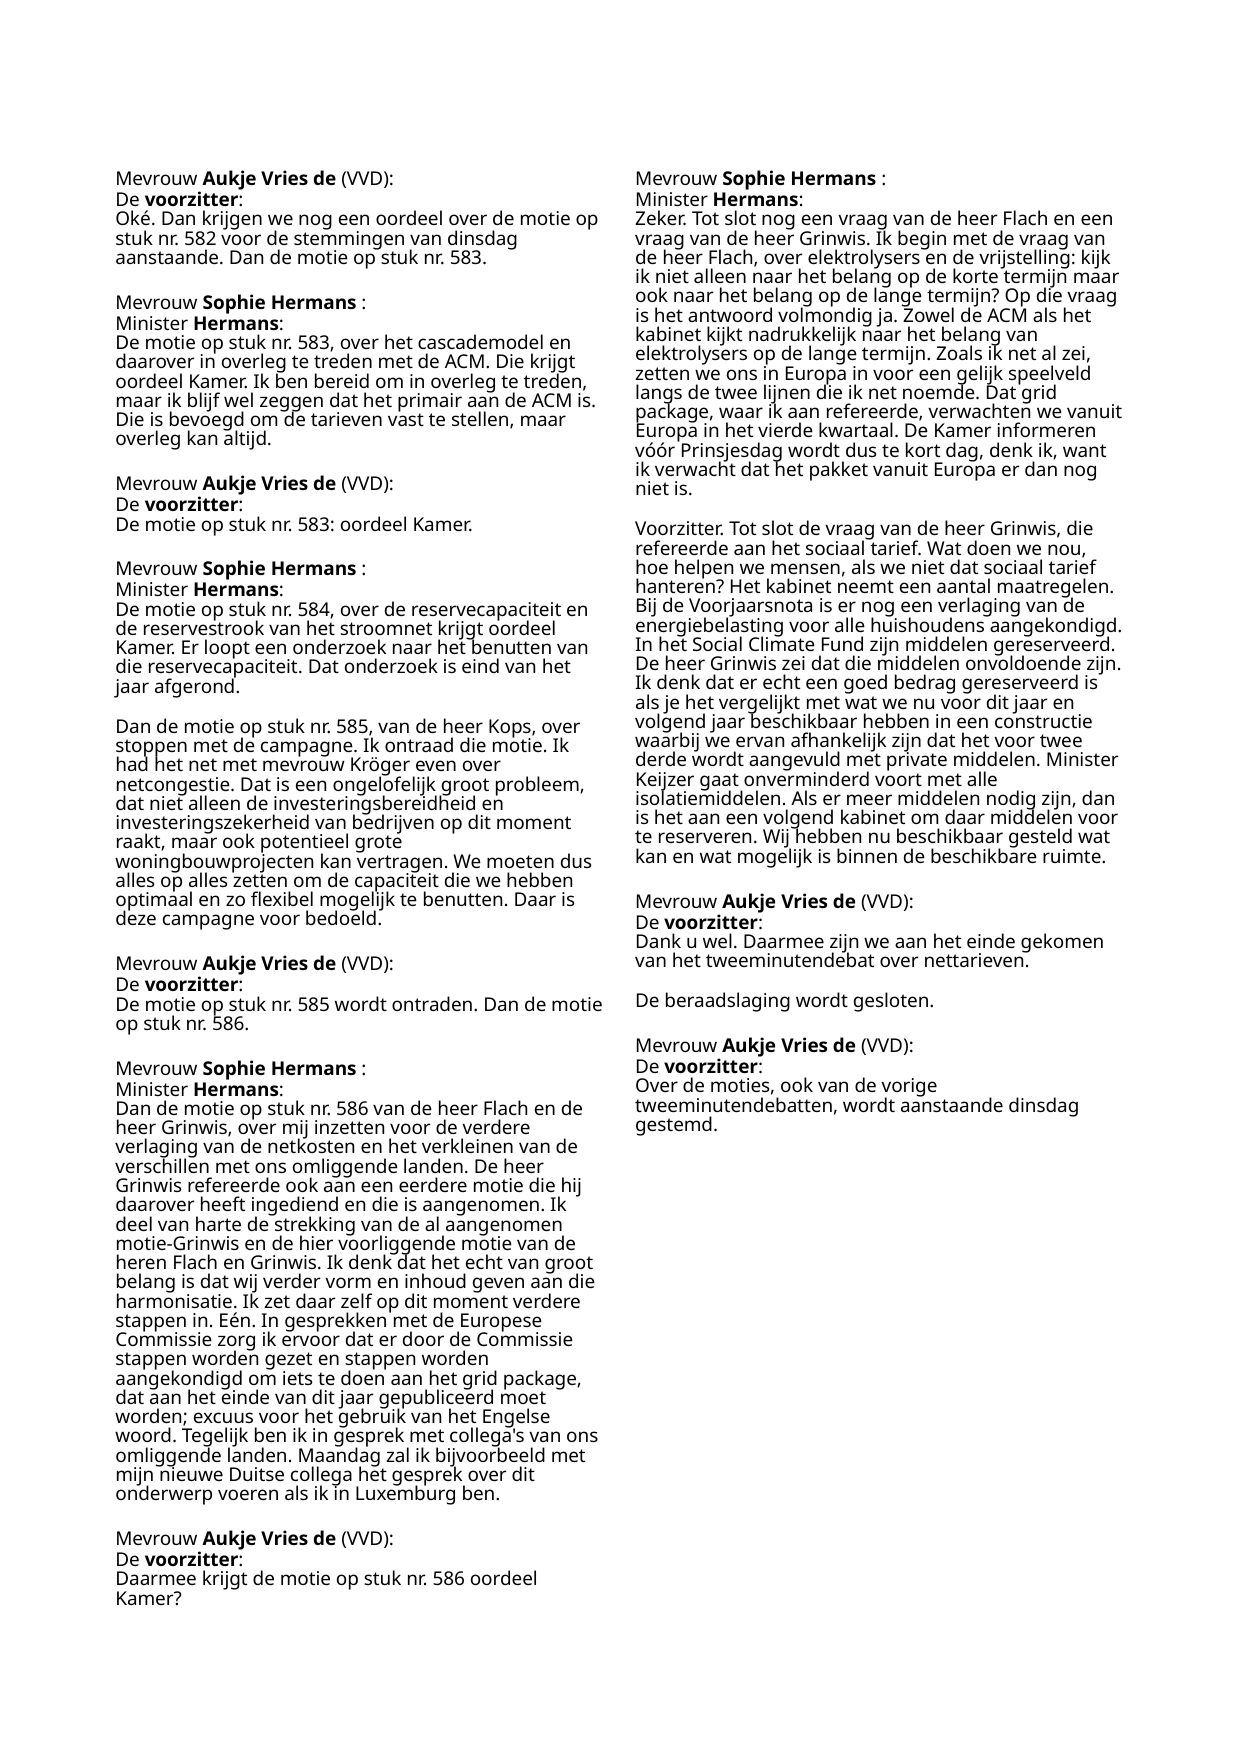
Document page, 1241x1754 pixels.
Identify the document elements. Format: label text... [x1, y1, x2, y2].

text Daarmee krijgt de motie op stuk nr. 586 oordeel Kamer? [115, 1570, 605, 1609]
text De voorzitter: [115, 976, 605, 996]
text Mevrouw Sophie Hermans : [635, 165, 1125, 191]
text Zeker. Tot slot nog een vraag van de heer Flach en een vraag van de heer Grinwis. Ik begin met de vraag van de heer Flach, over elektrolysers en de vrijstelling: kijk ik niet alleen naar het belang op de korte termijn maar ook naar het belang op de lange termijn? Op die vraag is het antwoord volmondig ja. Zowel de ACM als het kabinet kijkt nadrukkelijk naar het belang van elektrolysers op de lange termijn. Zoals ik net al zei, zetten we ons in Europa in voor een gelijk speelveld langs de twee lijnen die ik net noemde. Dat grid package, waar ik aan refereerde, verwachten we vanuit Europa in het vierde kwartaal. De Kamer informeren vóór Prinsjesdag wordt dus te kort dag, denk ik, want ik verwacht dat het pakket vanuit Europa er dan nog niet is. [635, 210, 1125, 499]
text De voorzitter: [115, 191, 605, 210]
text Mevrouw Aukje Vries de (VVD): [115, 951, 605, 976]
text De voorzitter: [115, 496, 605, 516]
text De motie op stuk nr. 584, over de reservecapaciteit en de reservestrook van het stroomnet krijgt oordeel Kamer. Er loopt een onderzoek naar het benutten van die reservecapaciteit. Dat onderzoek is eind van het jaar afgerond. [115, 601, 605, 697]
text Voorzitter. Tot slot de vraag van de heer Grinwis, die refereerde aan het sociaal tarief. Wat doen we nou, hoe helpen we mensen, als we niet dat sociaal tarief hanteren? Het kabinet neemt een aantal maatregelen. Bij de Voorjaarsnota is er nog een verlaging van de energiebelasting voor alle huishoudens aangekondigd. In het Social Climate Fund zijn middelen gereserveerd. De heer Grinwis zei dat die middelen onvoldoende zijn. Ik denk dat er echt een goed bedrag gereserveerd is als je het vergelijkt met wat we nu voor dit jaar en volgend jaar beschikbaar hebben in een constructie waarbij we ervan afhankelijk zijn dat het voor twee derde wordt aangevuld met private middelen. Minister Keijzer gaat onverminderd voort met alle isolatiemiddelen. Als er meer middelen nodig zijn, dan is het aan een volgend kabinet om daar middelen voor te reserveren. Wij hebben nu beschikbaar gesteld wat kan en wat mogelijk is binnen de beschikbare ruimte. [635, 520, 1125, 867]
text De motie op stuk nr. 583, over het cascademodel en daarover in overleg te treden met de ACM. Die krijgt oordeel Kamer. Ik ben bereid om in overleg te treden, maar ik blijf wel zeggen dat het primair aan de ACM is. Die is bevoegd om de tarieven vast te stellen, maar overleg kan altijd. [115, 334, 605, 450]
text Mevrouw Aukje Vries de (VVD): [115, 165, 605, 191]
text Dank u wel. Daarmee zijn we aan het einde gekomen van het tweeminutendebat over nettarieven. [635, 933, 1125, 971]
text De motie op stuk nr. 585 wordt ontraden. Dan de motie op stuk nr. 586. [115, 996, 605, 1034]
text De motie op stuk nr. 583: oordeel Kamer. [115, 516, 605, 535]
text Mevrouw Aukje Vries de (VVD): [115, 1525, 605, 1551]
text Minister Hermans: [115, 581, 605, 601]
text Minister Hermans: [635, 191, 1125, 210]
text Minister Hermans: [115, 1081, 605, 1100]
text Dan de motie op stuk nr. 586 van de heer Flach en de heer Grinwis, over mij inzetten voor de verdere verlaging van de netkosten en het verkleinen van de verschillen met ons omliggende landen. De heer Grinwis refereerde ook aan een eerdere motie die hij daarover heeft ingediend en die is aangenomen. Ik deel van harte de strekking van de al aangenomen motie-Grinwis en de hier voorliggende motie van de heren Flach en Grinwis. Ik denk dat het echt van groot belang is dat wij verder vorm en inhoud geven aan die harmonisatie. Ik zet daar zelf op dit moment verdere stappen in. Eén. In gesprekken met de Europese Commissie zorg ik ervoor dat er door de Commissie stappen worden gezet en stappen worden aangekondigd om iets te doen aan het grid package, dat aan het einde van dit jaar gepubliceerd moet worden; excuus voor het gebruik van het Engelse woord. Tegelijk ben ik in gesprek met collega's van ons omliggende landen. Maandag zal ik bijvoorbeeld met mijn nieuwe Duitse collega het gesprek over dit onderwerp voeren als ik in Luxemburg ben. [115, 1100, 605, 1504]
text Oké. Dan krijgen we nog een oordeel over de motie op stuk nr. 582 voor de stemmingen van dinsdag aanstaande. Dan de motie op stuk nr. 583. [115, 210, 605, 268]
text Mevrouw Aukje Vries de (VVD): [115, 471, 605, 496]
text Minister Hermans: [115, 315, 605, 334]
text De voorzitter: [635, 1058, 1125, 1077]
text De voorzitter: [115, 1551, 605, 1570]
text Mevrouw Sophie Hermans : [115, 556, 605, 581]
text Over de moties, ook van de vorige tweeminutendebatten, wordt aanstaande dinsdag gestemd. [635, 1077, 1125, 1135]
text Dan de motie op stuk nr. 585, van de heer Kops, over stoppen met de campagne. Ik ontraad die motie. Ik had het net met mevrouw Kröger even over netcongestie. Dat is een ongelofelijk groot probleem, dat niet alleen de investeringsbereidheid en investeringszekerheid van bedrijven op dit moment raakt, maar ook potentieel grote woningbouwprojecten kan vertragen. We moeten dus alles op alles zetten om de capaciteit die we hebben optimaal en zo flexibel mogelijk te benutten. Daar is deze campagne voor bedoeld. [115, 718, 605, 930]
text De voorzitter: [635, 914, 1125, 933]
text Mevrouw Aukje Vries de (VVD): [635, 1032, 1125, 1058]
text De beraadslaging wordt gesloten. [635, 992, 1125, 1011]
text Mevrouw Sophie Hermans : [115, 1055, 605, 1081]
text Mevrouw Sophie Hermans : [115, 289, 605, 315]
text Mevrouw Aukje Vries de (VVD): [635, 888, 1125, 914]
